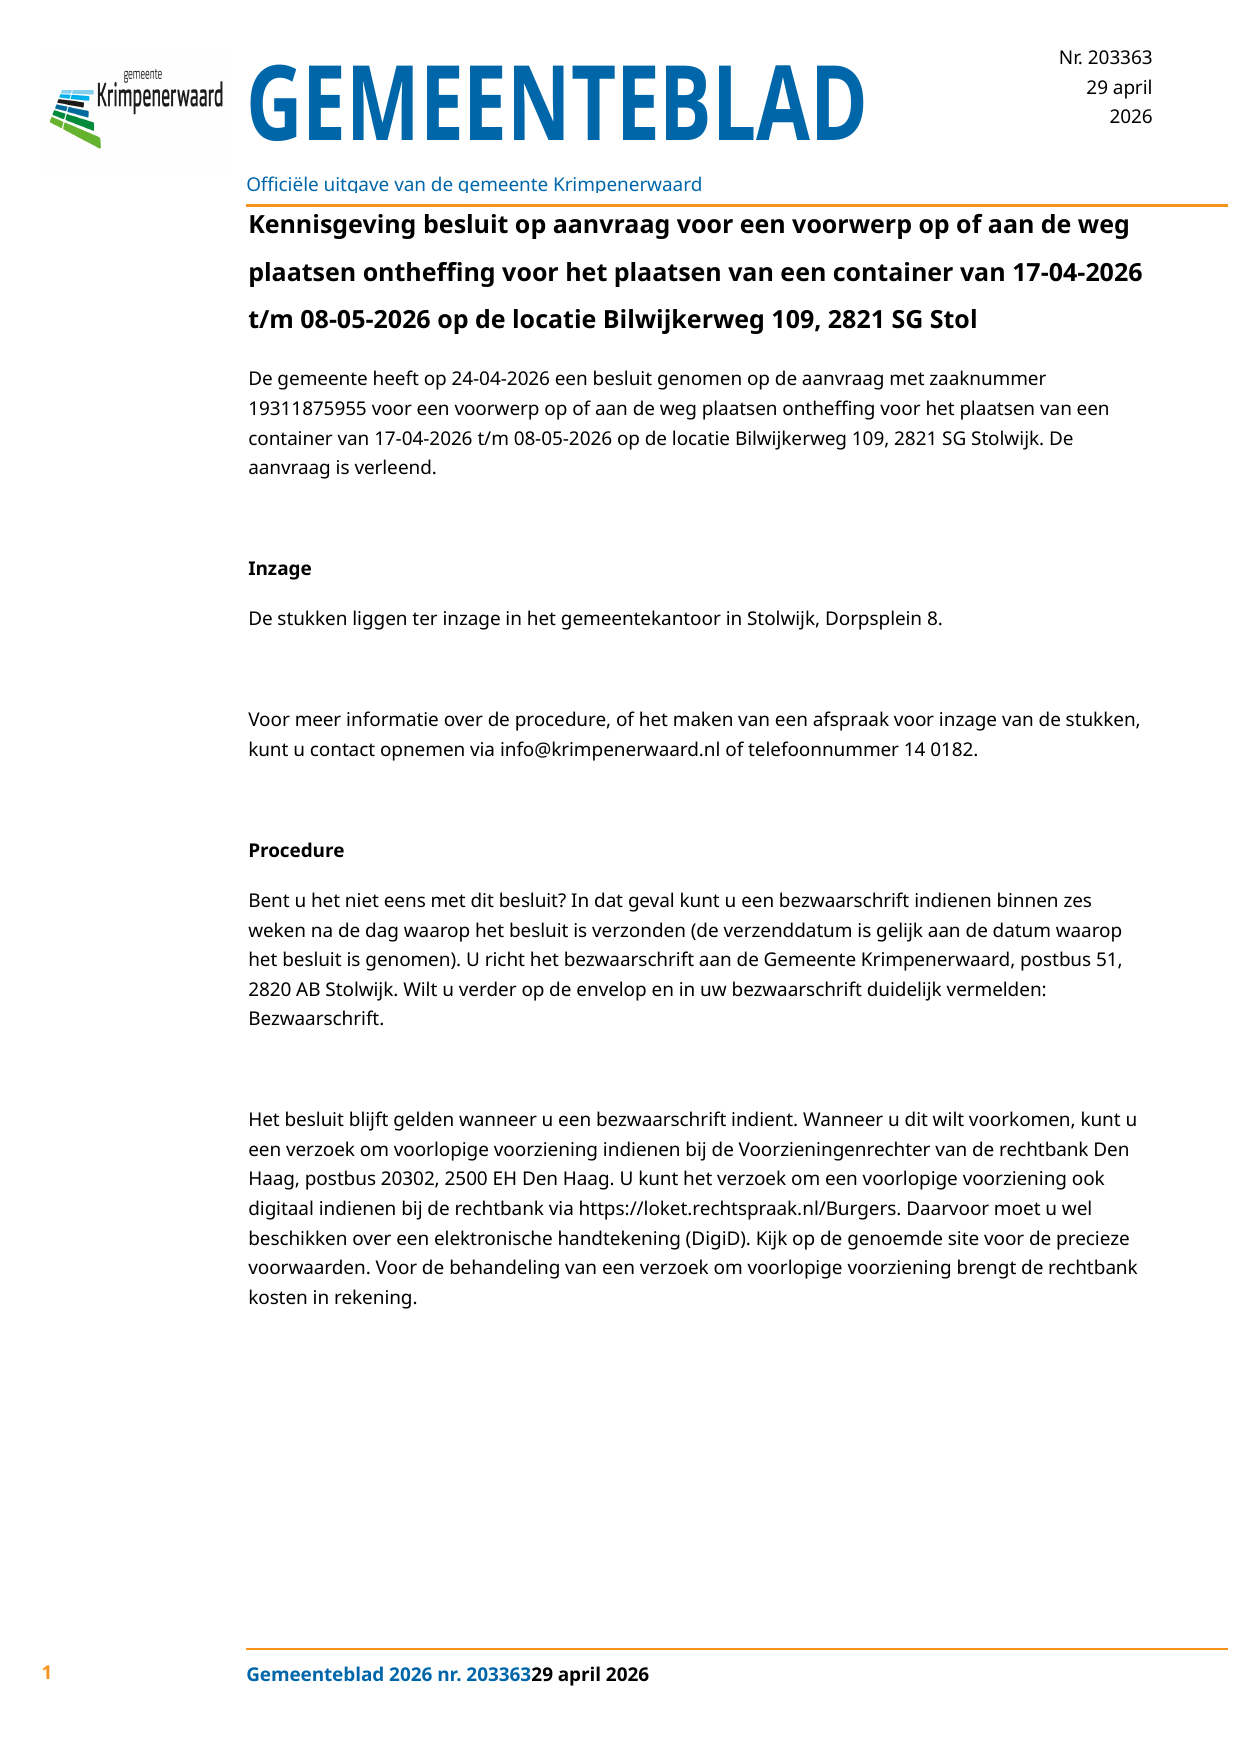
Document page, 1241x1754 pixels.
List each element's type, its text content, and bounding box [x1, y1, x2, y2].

text Inzage [248, 555, 1152, 581]
text Bent u het niet eens met dit besluit? In dat geval kunt u een bezwaarschrift indienen binnen zes weken na de dag waarop het besluit is verzonden (de verzenddatum is gelijk aan de datum waarop het besluit is genomen). U richt het bezwaarschrift aan de Gemeente Krimpenerwaard, postbus 51, 2820 AB Stolwijk. Wilt u verder op de envelop en in uw bezwaarschrift duidelijk vermelden: Bezwaarschrift. [248, 887, 1152, 1031]
text Kennisgeving besluit op aanvraag voor een voorwerp op of aan de weg plaatsen ontheffing voor het plaatsen van een container van 17-04-2026 t/m 08-05-2026 op de locatie Bilwijkerweg 109, 2821 SG Stol [248, 207, 1152, 336]
text Voor meer informatie over de procedure, of het maken van een afspraak voor inzage van de stukken, kunt u contact opnemen via info@krimpenerwaard.nl of telefoonnummer 14 0182. [248, 706, 1152, 762]
text De stukken liggen ter inzage in het gemeentekantoor in Stolwijk, Dorpsplein 8. [248, 606, 1152, 631]
text De gemeente heeft op 24-04-2026 een besluit genomen op de aanvraag met zaaknummer 19311875955 voor een voorwerp op of aan de weg plaatsen ontheffing voor het plaatsen van een container van 17-04-2026 t/m 08-05-2026 op de locatie Bilwijkerweg 109, 2821 SG Stolwijk. De aanvraag is verleend. [248, 366, 1152, 480]
text Het besluit blijft gelden wanneer u een bezwaarschrift indient. Wanneer u dit wilt voorkomen, kunt u een verzoek om voorlopige voorziening indienen bij de Voorzieningenrechter van de rechtbank Den Haag, postbus 20302, 2500 EH Den Haag. U kunt het verzoek om een voorlopige voorziening ook digitaal indienen bij de rechtbank via https://loket.rechtspraak.nl/Burgers. Daarvoor moet u wel beschikken over een elektronische handtekening (DigiD). Kijk op de genoemde site voor de precieze voorwaarden. Voor de behandeling van een verzoek om voorlopige voorziening brengt de rechtbank kosten in rekening. [248, 1106, 1152, 1309]
text Procedure [248, 837, 1152, 862]
picture [41, 47, 231, 172]
